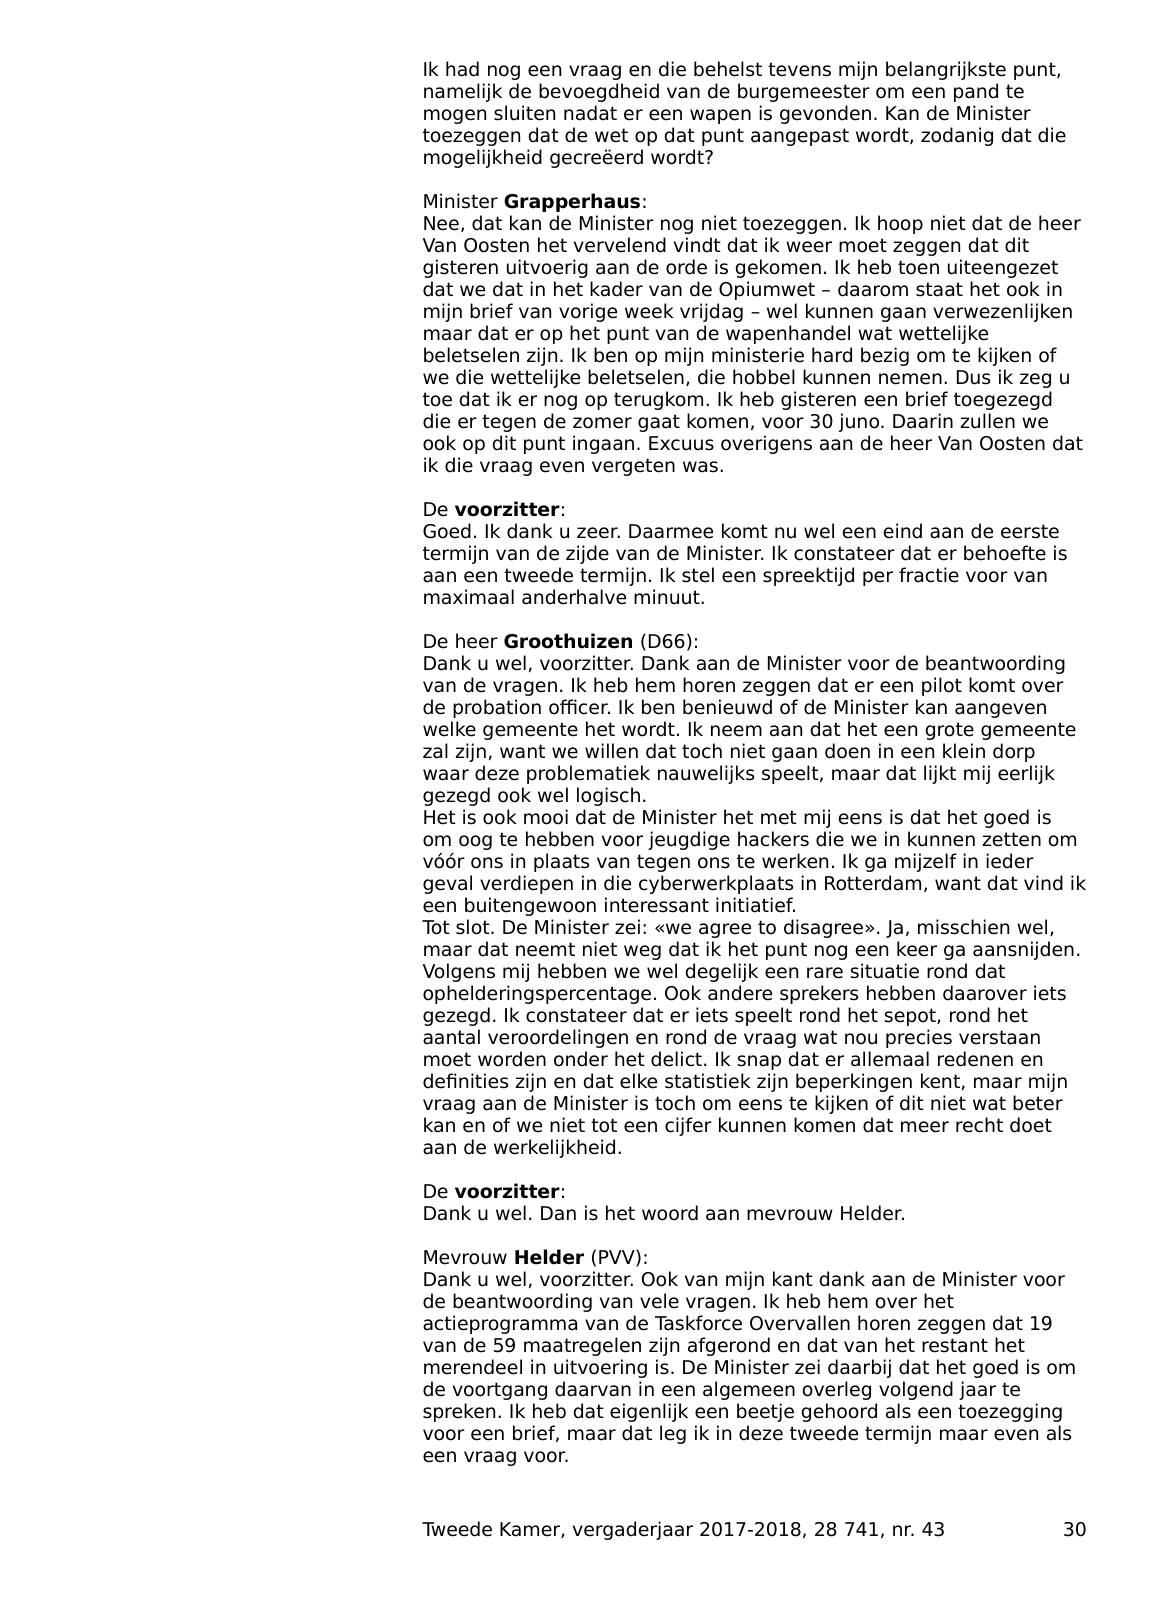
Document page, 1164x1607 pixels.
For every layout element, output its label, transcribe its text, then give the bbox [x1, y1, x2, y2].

text Tot slot. De Minister zei: «we agree to disagree». Ja, misschien wel, maar dat neemt niet weg dat ik het punt nog een keer ga aansnijden. Volgens mij hebben we wel degelijk een rare situatie rond dat ophelderingspercentage. Ook andere sprekers hebben daarover iets gezegd. Ik constateer dat er iets speelt rond het sepot, rond het aantal veroordelingen en rond de vraag wat nou precies verstaan moet worden onder het delict. Ik snap dat er allemaal redenen en definities zijn en dat elke statistiek zijn beperkingen kent, maar mijn vraag aan de Minister is toch om eens te kijken of dit niet wat beter kan en of we niet tot een cijfer kunnen komen dat meer recht doet aan de werkelijkheid. [422, 917, 1087, 1159]
text De heer Groothuizen (D66): [422, 631, 1087, 653]
text De voorzitter: [422, 1181, 1087, 1203]
text Goed. Ik dank u zeer. Daarmee komt nu wel een eind aan de eerste termijn van de zijde van de Minister. Ik constateer dat er behoefte is aan een tweede termijn. Ik stel een spreektijd per fractie voor van maximaal anderhalve minuut. [422, 521, 1087, 609]
text Het is ook mooi dat de Minister het met mij eens is dat het goed is om oog te hebben voor jeugdige hackers die we in kunnen zetten om vóór ons in plaats van tegen ons te werken. Ik ga mijzelf in ieder geval verdiepen in die cyberwerkplaats in Rotterdam, want dat vind ik een buitengewoon interessant initiatief. [422, 807, 1087, 917]
text Mevrouw Helder (PVV): [422, 1247, 1087, 1269]
text Dank u wel. Dan is het woord aan mevrouw Helder. [422, 1203, 1087, 1225]
text Ik had nog een vraag en die behelst tevens mijn belangrijkste punt, namelijk de bevoegdheid van de burgemeester om een pand te mogen sluiten nadat er een wapen is gevonden. Kan de Minister toezeggen dat de wet op dat punt aangepast wordt, zodanig dat die mogelijkheid gecreëerd wordt? [422, 59, 1087, 169]
text De voorzitter: [422, 499, 1087, 521]
text Dank u wel, voorzitter. Ook van mijn kant dank aan de Minister voor de beantwoording van vele vragen. Ik heb hem over het actieprogramma van de Taskforce Overvallen horen zeggen dat 19 van de 59 maatregelen zijn afgerond en dat van het restant het merendeel in uitvoering is. De Minister zei daarbij dat het goed is om de voortgang daarvan in een algemeen overleg volgend jaar te spreken. Ik heb dat eigenlijk een beetje gehoord als een toezegging voor een brief, maar dat leg ik in deze tweede termijn maar even als een vraag voor. [422, 1269, 1087, 1467]
text Minister Grapperhaus: [422, 191, 1087, 213]
text Nee, dat kan de Minister nog niet toezeggen. Ik hoop niet dat de heer Van Oosten het vervelend vindt dat ik weer moet zeggen dat dit gisteren uitvoerig aan de orde is gekomen. Ik heb toen uiteengezet dat we dat in het kader van de Opiumwet – daarom staat het ook in mijn brief van vorige week vrijdag – wel kunnen gaan verwezenlijken maar dat er op het punt van de wapenhandel wat wettelijke beletselen zijn. Ik ben op mijn ministerie hard bezig om te kijken of we die wettelijke beletselen, die hobbel kunnen nemen. Dus ik zeg u toe dat ik er nog op terugkom. Ik heb gisteren een brief toegezegd die er tegen de zomer gaat komen, voor 30 juno. Daarin zullen we ook op dit punt ingaan. Excuus overigens aan de heer Van Oosten dat ik die vraag even vergeten was. [422, 213, 1087, 477]
text Dank u wel, voorzitter. Dank aan de Minister voor de beantwoording van de vragen. Ik heb hem horen zeggen dat er een pilot komt over de probation officer. Ik ben benieuwd of de Minister kan aangeven welke gemeente het wordt. Ik neem aan dat het een grote gemeente zal zijn, want we willen dat toch niet gaan doen in een klein dorp waar deze problematiek nauwelijks speelt, maar dat lijkt mij eerlijk gezegd ook wel logisch. [422, 653, 1087, 807]
